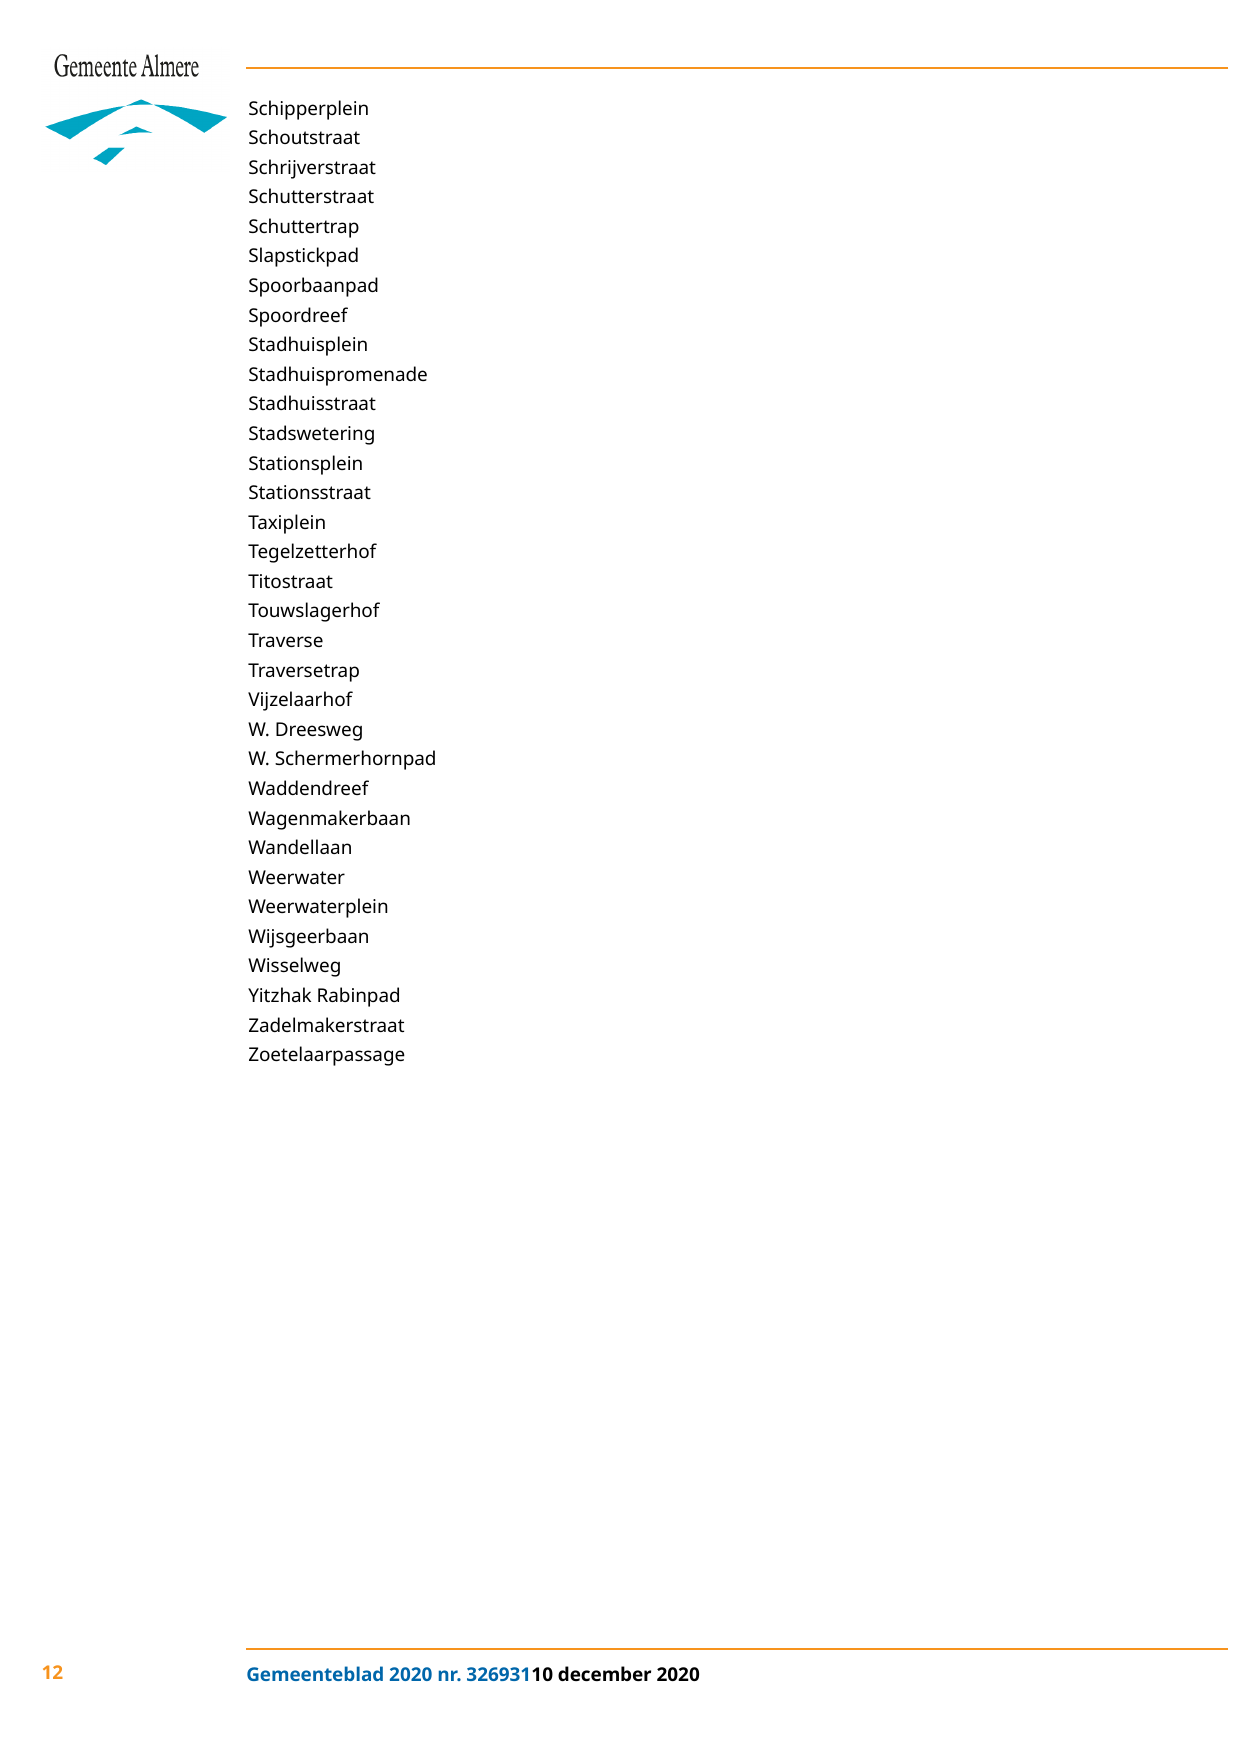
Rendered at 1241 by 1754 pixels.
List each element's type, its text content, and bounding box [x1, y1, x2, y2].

text Zoetelaarpassage [248, 1041, 1152, 1067]
text Waddendreef [248, 775, 1152, 801]
text Schoutstraat [248, 124, 1152, 150]
text Schipperplein [248, 95, 1152, 121]
text Spoorbaanpad [248, 272, 1152, 298]
text Wijsgeerbaan [248, 923, 1152, 949]
text Traverse [248, 627, 1152, 653]
text Taxiplein [248, 509, 1152, 535]
text W. Schermerhornpad [248, 746, 1152, 771]
text Tegelzetterhof [248, 538, 1152, 564]
picture [41, 47, 231, 172]
text Yitzhak Rabinpad [248, 982, 1152, 1008]
text Zadelmakerstraat [248, 1012, 1152, 1038]
text Stadhuispromenade [248, 361, 1152, 387]
text Schutterstraat [248, 183, 1152, 209]
text Wandellaan [248, 834, 1152, 860]
text Schrijverstraat [248, 154, 1152, 180]
text Vijzelaarhof [248, 686, 1152, 712]
text Weerwaterplein [248, 893, 1152, 919]
text W. Dreesweg [248, 716, 1152, 742]
text Stadhuisplein [248, 331, 1152, 357]
text Stadhuisstraat [248, 391, 1152, 416]
text Stadswetering [248, 420, 1152, 446]
text Traversetrap [248, 657, 1152, 683]
text Stationsplein [248, 450, 1152, 476]
text Touwslagerhof [248, 598, 1152, 623]
text Schuttertrap [248, 213, 1152, 239]
text Weerwater [248, 864, 1152, 890]
text Slapstickpad [248, 243, 1152, 268]
text Stationsstraat [248, 479, 1152, 505]
text Titostraat [248, 568, 1152, 594]
text Wagenmakerbaan [248, 805, 1152, 831]
text Spoordreef [248, 302, 1152, 328]
text Wisselweg [248, 953, 1152, 978]
